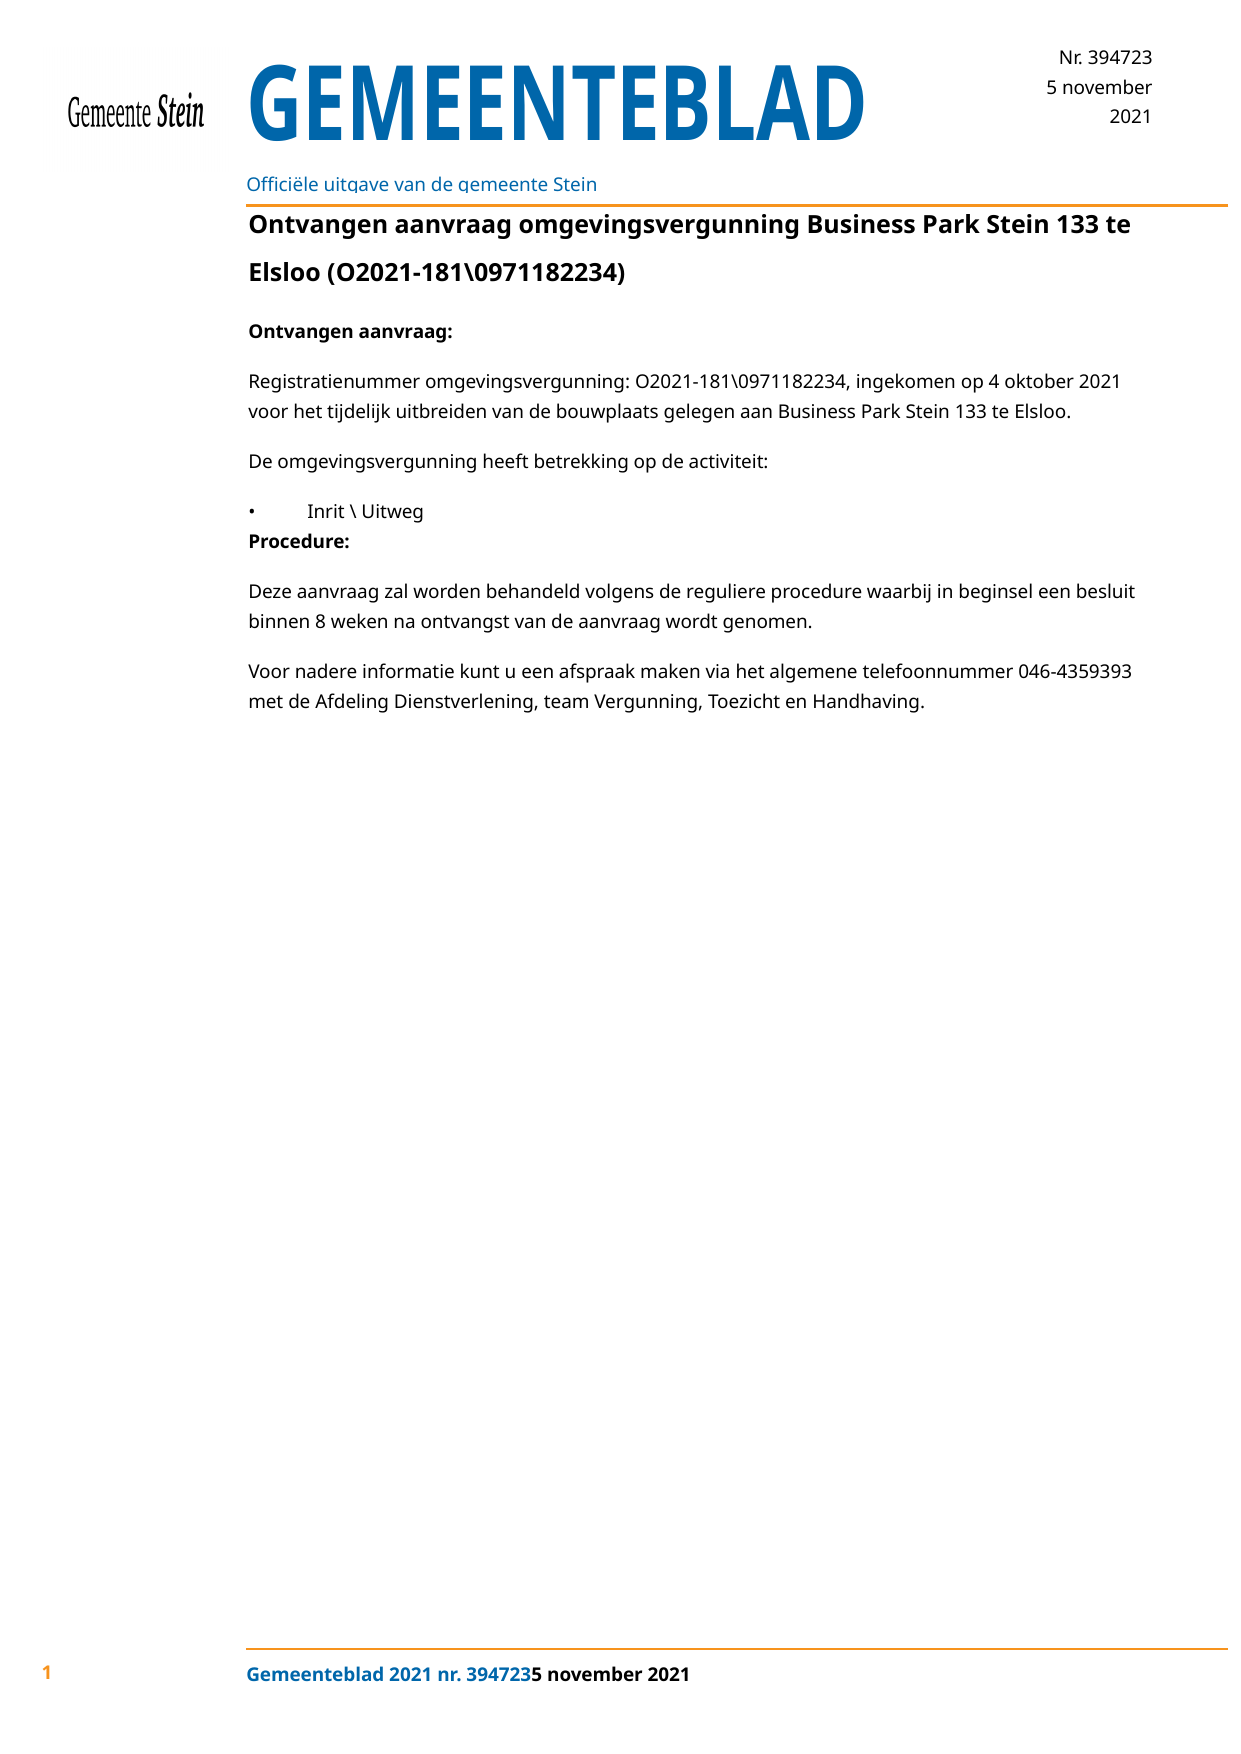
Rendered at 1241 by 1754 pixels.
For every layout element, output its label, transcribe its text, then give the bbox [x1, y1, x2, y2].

text Registratienummer omgevingsvergunning: O2021-181\0971182234, ingekomen op 4 oktober 2021 voor het tijdelijk uitbreiden van de bouwplaats gelegen aan Business Park Stein 133 te Elsloo. [248, 368, 1152, 424]
text Voor nadere informatie kunt u een afspraak maken via het algemene telefoonnummer 046-4359393 met de Afdeling Dienstverlening, team Vergunning, Toezicht en Handhaving. [248, 659, 1152, 714]
text Ontvangen aanvraag: [248, 318, 1152, 344]
text Deze aanvraag zal worden behandeld volgens de reguliere procedure waarbij in beginsel een besluit binnen 8 weken na ontvangst van de aanvraag wordt genomen. [248, 579, 1152, 634]
text Ontvangen aanvraag omgevingsvergunning Business Park Stein 133 te Elsloo (O2021-181\0971182234) [248, 207, 1152, 288]
list Inrit \ Uitweg [248, 499, 1152, 524]
text Procedure: [248, 528, 1152, 554]
text De omgevingsvergunning heeft betrekking op de activiteit: [248, 448, 1152, 474]
picture [41, 47, 231, 172]
